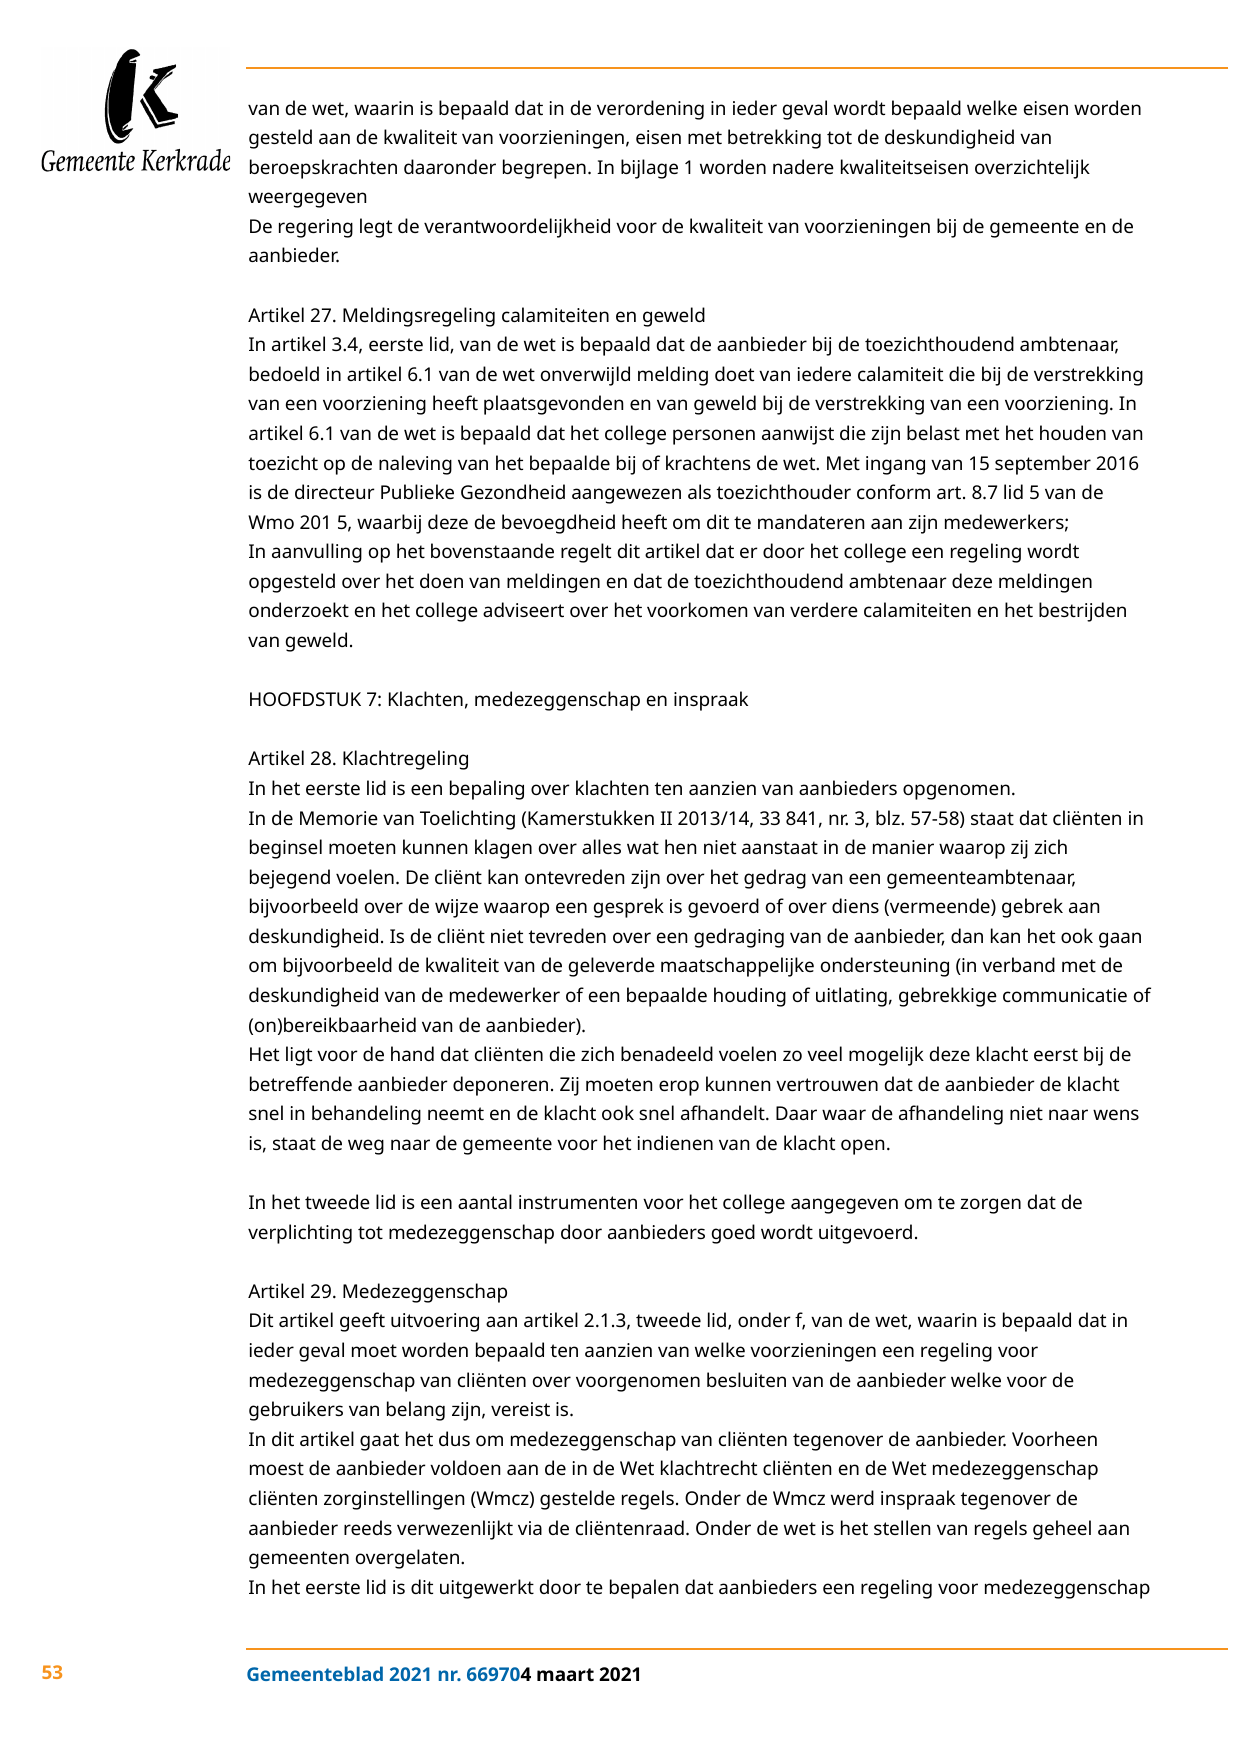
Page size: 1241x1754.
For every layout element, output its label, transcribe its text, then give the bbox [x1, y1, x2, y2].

text In artikel 3.4, eerste lid, van de wet is bepaald dat de aanbieder bij de toezichthoudend ambtenaar, bedoeld in artikel 6.1 van de wet onverwijld melding doet van iedere calamiteit die bij de verstrekking van een voorziening heeft plaatsgevonden en van geweld bij de verstrekking van een voorziening. In artikel 6.1 van de wet is bepaald dat het college personen aanwijst die zijn belast met het houden van toezicht op de naleving van het bepaalde bij of krachtens de wet. Met ingang van 15 september 2016 is de directeur Publieke Gezondheid aangewezen als toezichthouder conform art. 8.7 lid 5 van de Wmo 201 5, waarbij deze de bevoegdheid heeft om dit te mandateren aan zijn medewerkers; [248, 331, 1152, 535]
text HOOFDSTUK 7: Klachten, medezeggenschap en inspraak [248, 686, 1152, 712]
text Artikel 28. Klachtregeling [248, 746, 1152, 771]
text In het eerste lid is een bepaling over klachten ten aanzien van aanbieders opgenomen. [248, 775, 1152, 801]
text Artikel 27. Meldingsregeling calamiteiten en geweld [248, 302, 1152, 328]
text In de Memorie van Toelichting (Kamerstukken II 2013/14, 33 841, nr. 3, blz. 57-58) staat dat cliënten in beginsel moeten kunnen klagen over alles wat hen niet aanstaat in de manier waarop zij zich bejegend voelen. De cliënt kan ontevreden zijn over het gedrag van een gemeenteambtenaar, bijvoorbeeld over de wijze waarop een gesprek is gevoerd of over diens (vermeende) gebrek aan deskundigheid. Is de cliënt niet tevreden over een gedraging van de aanbieder, dan kan het ook gaan om bijvoorbeeld de kwaliteit van de geleverde maatschappelijke ondersteuning (in verband met de deskundigheid van de medewerker of een bepaalde houding of uitlating, gebrekkige communicatie of (on)bereikbaarheid van de aanbieder). [248, 805, 1152, 1038]
text van de wet, waarin is bepaald dat in de verordening in ieder geval wordt bepaald welke eisen worden gesteld aan de kwaliteit van voorzieningen, eisen met betrekking tot de deskundigheid van beroepskrachten daaronder begrepen. In bijlage 1 worden nadere kwaliteitseisen overzichtelijk weergegeven [248, 95, 1152, 209]
text In het eerste lid is dit uitgewerkt door te bepalen dat aanbieders een regeling voor medezeggenschap [248, 1574, 1152, 1600]
text De regering legt de verantwoordelijkheid voor de kwaliteit van voorzieningen bij de gemeente en de aanbieder. [248, 213, 1152, 268]
text In aanvulling op het bovenstaande regelt dit artikel dat er door het college een regeling wordt opgesteld over het doen van meldingen en dat de toezichthoudend ambtenaar deze meldingen onderzoekt en het college adviseert over het voorkomen van verdere calamiteiten en het bestrijden van geweld. [248, 538, 1152, 653]
text Het ligt voor de hand dat cliënten die zich benadeeld voelen zo veel mogelijk deze klacht eerst bij de betreffende aanbieder deponeren. Zij moeten erop kunnen vertrouwen dat de aanbieder de klacht snel in behandeling neemt en de klacht ook snel afhandelt. Daar waar de afhandeling niet naar wens is, staat de weg naar de gemeente voor het indienen van de klacht open. [248, 1041, 1152, 1156]
text In het tweede lid is een aantal instrumenten voor het college aangegeven om te zorgen dat de verplichting tot medezeggenschap door aanbieders goed wordt uitgevoerd. [248, 1189, 1152, 1245]
text In dit artikel gaat het dus om medezeggenschap van cliënten tegenover de aanbieder. Voorheen moest de aanbieder voldoen aan de in de Wet klachtrecht cliënten en de Wet medezeggenschap cliënten zorginstellingen (Wmcz) gestelde regels. Onder de Wmcz werd inspraak tegenover de aanbieder reeds verwezenlijkt via de cliëntenraad. Onder de wet is het stellen van regels geheel aan gemeenten overgelaten. [248, 1426, 1152, 1570]
text Artikel 29. Medezeggenschap [248, 1278, 1152, 1304]
picture [41, 47, 231, 172]
text Dit artikel geeft uitvoering aan artikel 2.1.3, tweede lid, onder f, van de wet, waarin is bepaald dat in ieder geval moet worden bepaald ten aanzien van welke voorzieningen een regeling voor medezeggenschap van cliënten over voorgenomen besluiten van de aanbieder welke voor de gebruikers van belang zijn, vereist is. [248, 1308, 1152, 1422]
